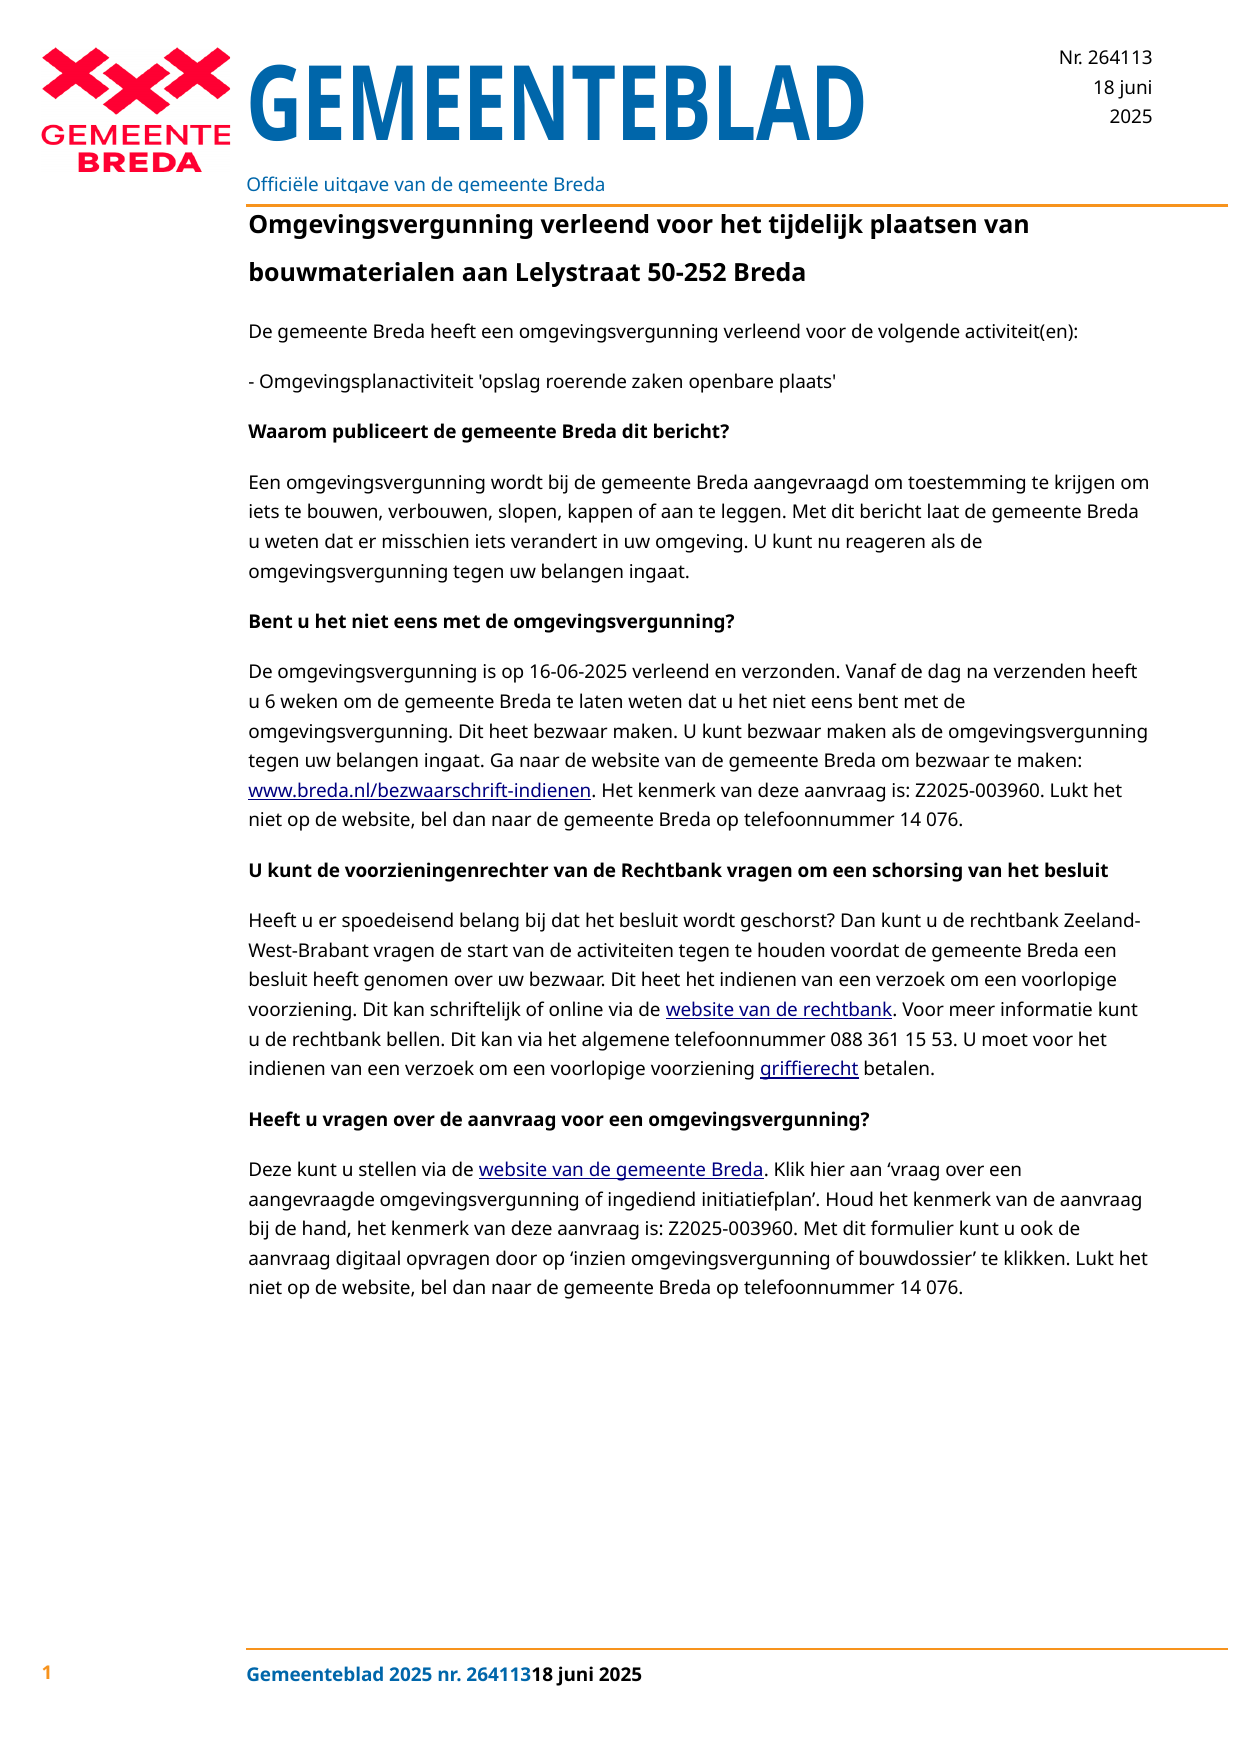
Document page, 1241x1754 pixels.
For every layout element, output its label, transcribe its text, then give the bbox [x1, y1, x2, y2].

text Een omgevingsvergunning wordt bij de gemeente Breda aangevraagd om toestemming te krijgen om iets te bouwen, verbouwen, slopen, kappen of aan te leggen. Met dit bericht laat de gemeente Breda u weten dat er misschien iets verandert in uw omgeving. U kunt nu reageren als de omgevingsvergunning tegen uw belangen ingaat. [248, 469, 1152, 584]
text Deze kunt u stellen via de website van de gemeente Breda. Klik hier aan ‘vraag over een aangevraagde omgevingsvergunning of ingediend initiatiefplan’. Houd het kenmerk van de aanvraag bij de hand, het kenmerk van deze aanvraag is: Z2025-003960. Met dit formulier kunt u ook de aanvraag digitaal opvragen door op ‘inzien omgevingsvergunning of bouwdossier’ te klikken. Lukt het niet op de website, bel dan naar de gemeente Breda op telefoonnummer 14 076. [248, 1156, 1152, 1300]
text - Omgevingsplanactiviteit 'opslag roerende zaken openbare plaats' [248, 368, 1152, 394]
picture [41, 47, 231, 172]
text Omgevingsvergunning verleend voor het tijdelijk plaatsen van bouwmaterialen aan Lelystraat 50-252 Breda [248, 207, 1152, 288]
text De omgevingsvergunning is op 16-06-2025 verleend en verzonden. Vanaf de dag na verzenden heeft u 6 weken om de gemeente Breda te laten weten dat u het niet eens bent met de omgevingsvergunning. Dit heet bezwaar maken. U kunt bezwaar maken als de omgevingsvergunning tegen uw belangen ingaat. Ga naar de website van de gemeente Breda om bezwaar te maken: www.breda.nl/bezwaarschrift-indienen. Het kenmerk van deze aanvraag is: Z2025-003960. Lukt het niet op de website, bel dan naar de gemeente Breda op telefoonnummer 14 076. [248, 659, 1152, 832]
text U kunt de voorzieningenrechter van de Rechtbank vragen om een schorsing van het besluit [248, 857, 1152, 883]
text De gemeente Breda heeft een omgevingsvergunning verleend voor de volgende activiteit(en): [248, 318, 1152, 344]
text Waarom publiceert de gemeente Breda dit bericht? [248, 419, 1152, 444]
text Heeft u er spoedeisend belang bij dat het besluit wordt geschorst? Dan kunt u de rechtbank Zeeland-West-Brabant vragen de start van de activiteiten tegen te houden voordat de gemeente Breda een besluit heeft genomen over uw bezwaar. Dit heet het indienen van een verzoek om een voorlopige voorziening. Dit kan schriftelijk of online via de website van de rechtbank. Voor meer informatie kunt u de rechtbank bellen. Dit kan via het algemene telefoonnummer 088 361 15 53. U moet voor het indienen van een verzoek om een voorlopige voorziening griffierecht betalen. [248, 907, 1152, 1081]
text Heeft u vragen over de aanvraag voor een omgevingsvergunning? [248, 1106, 1152, 1132]
text Bent u het niet eens met de omgevingsvergunning? [248, 608, 1152, 634]
